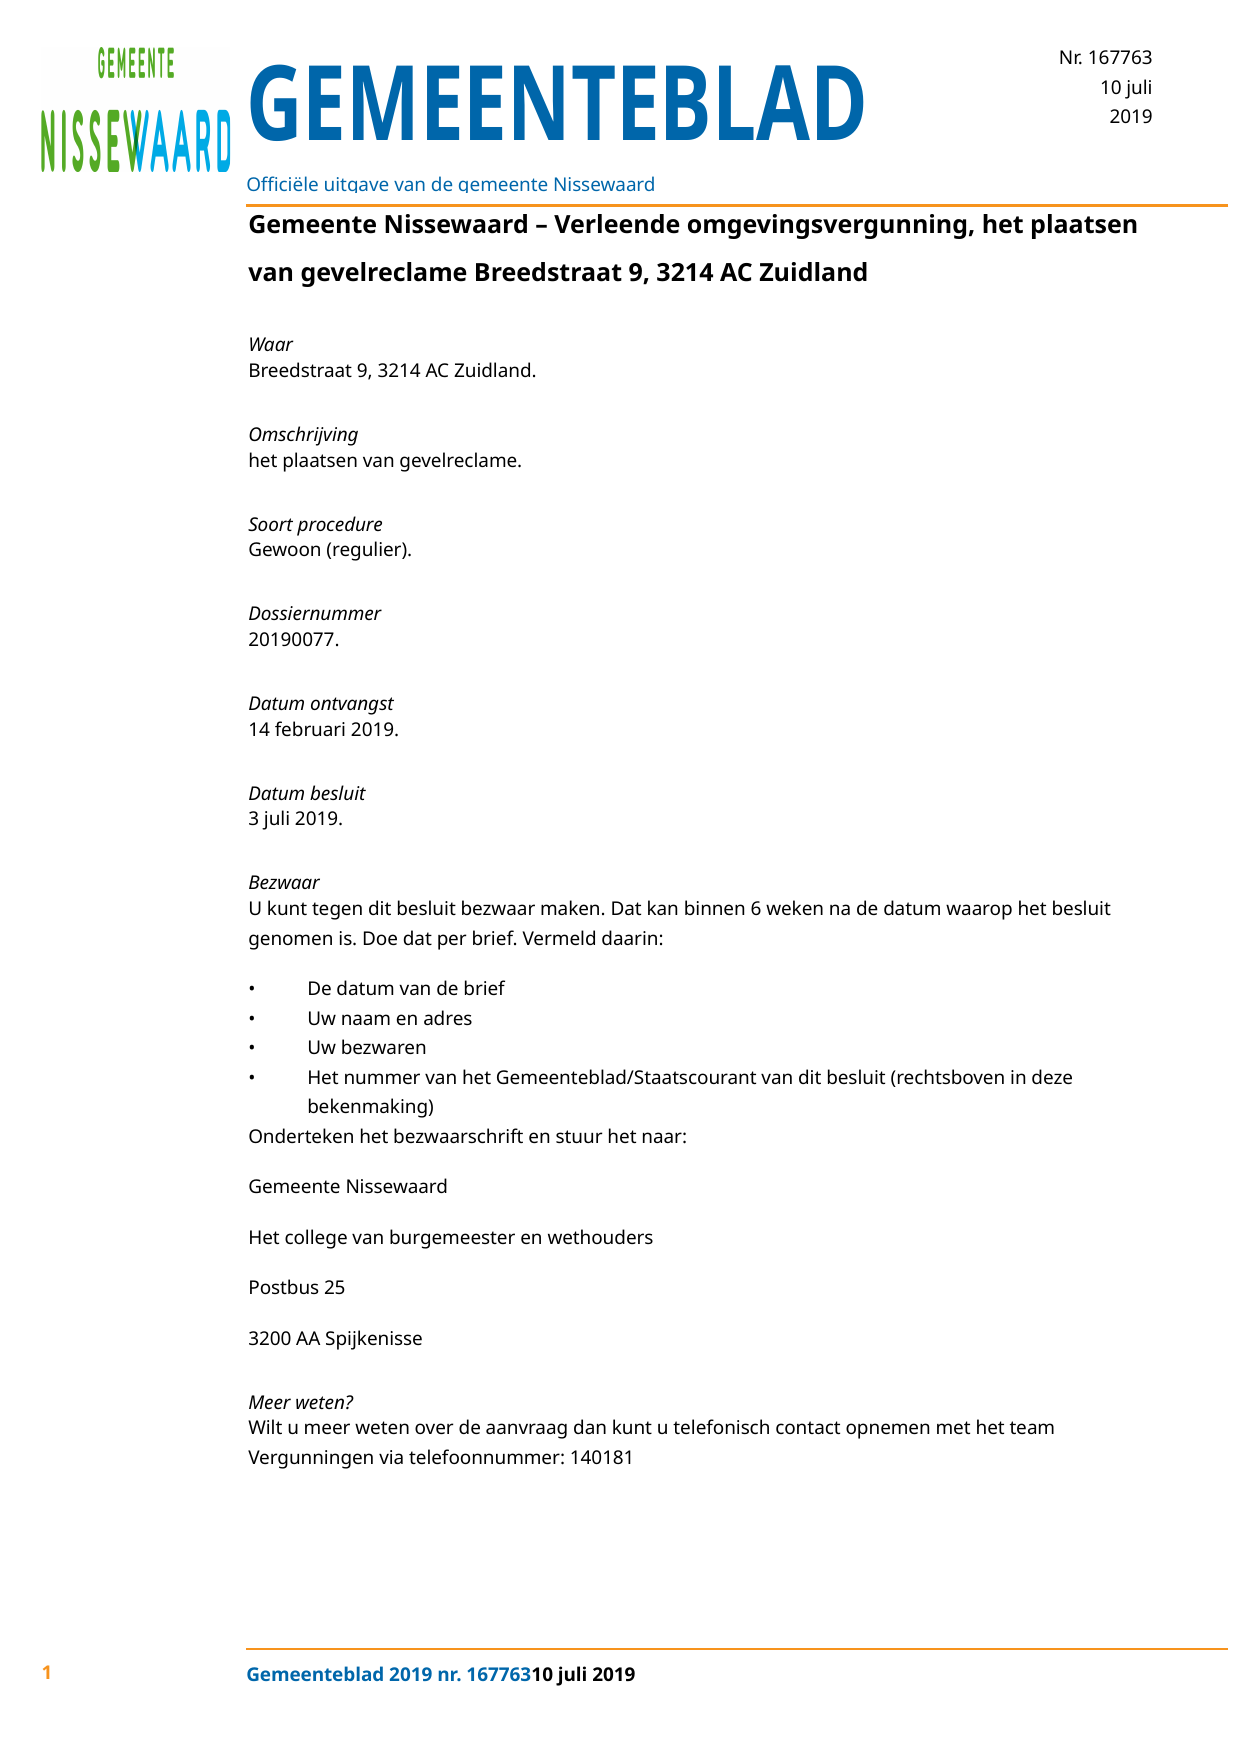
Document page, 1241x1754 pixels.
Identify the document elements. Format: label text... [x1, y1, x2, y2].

picture [41, 47, 231, 172]
text Waar [248, 331, 1152, 357]
picture [200, 151, 206, 172]
text Het college van burgemeester en wethouders [248, 1224, 1152, 1250]
text 3 juli 2019. [248, 806, 1152, 831]
text 20190077. [248, 626, 1152, 652]
text Dossiernummer [248, 601, 1152, 626]
text Gemeente Nissewaard [248, 1174, 1152, 1199]
text Omschrijving [248, 421, 1152, 447]
text U kunt tegen dit besluit bezwaar maken. Dat kan binnen 6 weken na de datum waarop het besluit genomen is. Doe dat per brief. Vermeld daarin: [248, 895, 1152, 951]
text Bezwaar [248, 869, 1152, 895]
picture [201, 122, 206, 138]
text Gemeente Nissewaard – Verleende omgevingsvergunning, het plaatsen van gevelreclame Breedstraat 9, 3214 AC Zuidland [248, 207, 1152, 288]
text Onderteken het bezwaarschrift en stuur het naar: [248, 1123, 1152, 1149]
text 14 februari 2019. [248, 716, 1152, 742]
list Uw bezwaren [248, 1034, 1152, 1060]
text Wilt u meer weten over de aanvraag dan kunt u telefonisch contact opnemen met het team Vergunningen via telefoonnummer: 140181 [248, 1414, 1152, 1470]
text Soort procedure [248, 511, 1152, 537]
list Het nummer van het Gemeenteblad/Staatscourant van dit besluit (rechtsboven in deze bekenmaking) [248, 1064, 1152, 1119]
text het plaatsen van gevelreclame. [248, 447, 1152, 473]
list Uw naam en adres [248, 1005, 1152, 1031]
picture [222, 122, 227, 160]
text Breedstraat 9, 3214 AC Zuidland. [248, 357, 1152, 383]
picture [176, 157, 187, 172]
text Gewoon (regulier). [248, 537, 1152, 562]
picture [154, 157, 165, 172]
text 3200 AA Spijkenisse [248, 1325, 1152, 1351]
text Postbus 25 [248, 1274, 1152, 1300]
text Datum besluit [248, 780, 1152, 806]
text Datum ontvangst [248, 690, 1152, 716]
text Meer weten? [248, 1389, 1152, 1414]
list De datum van de brief [248, 975, 1152, 1001]
